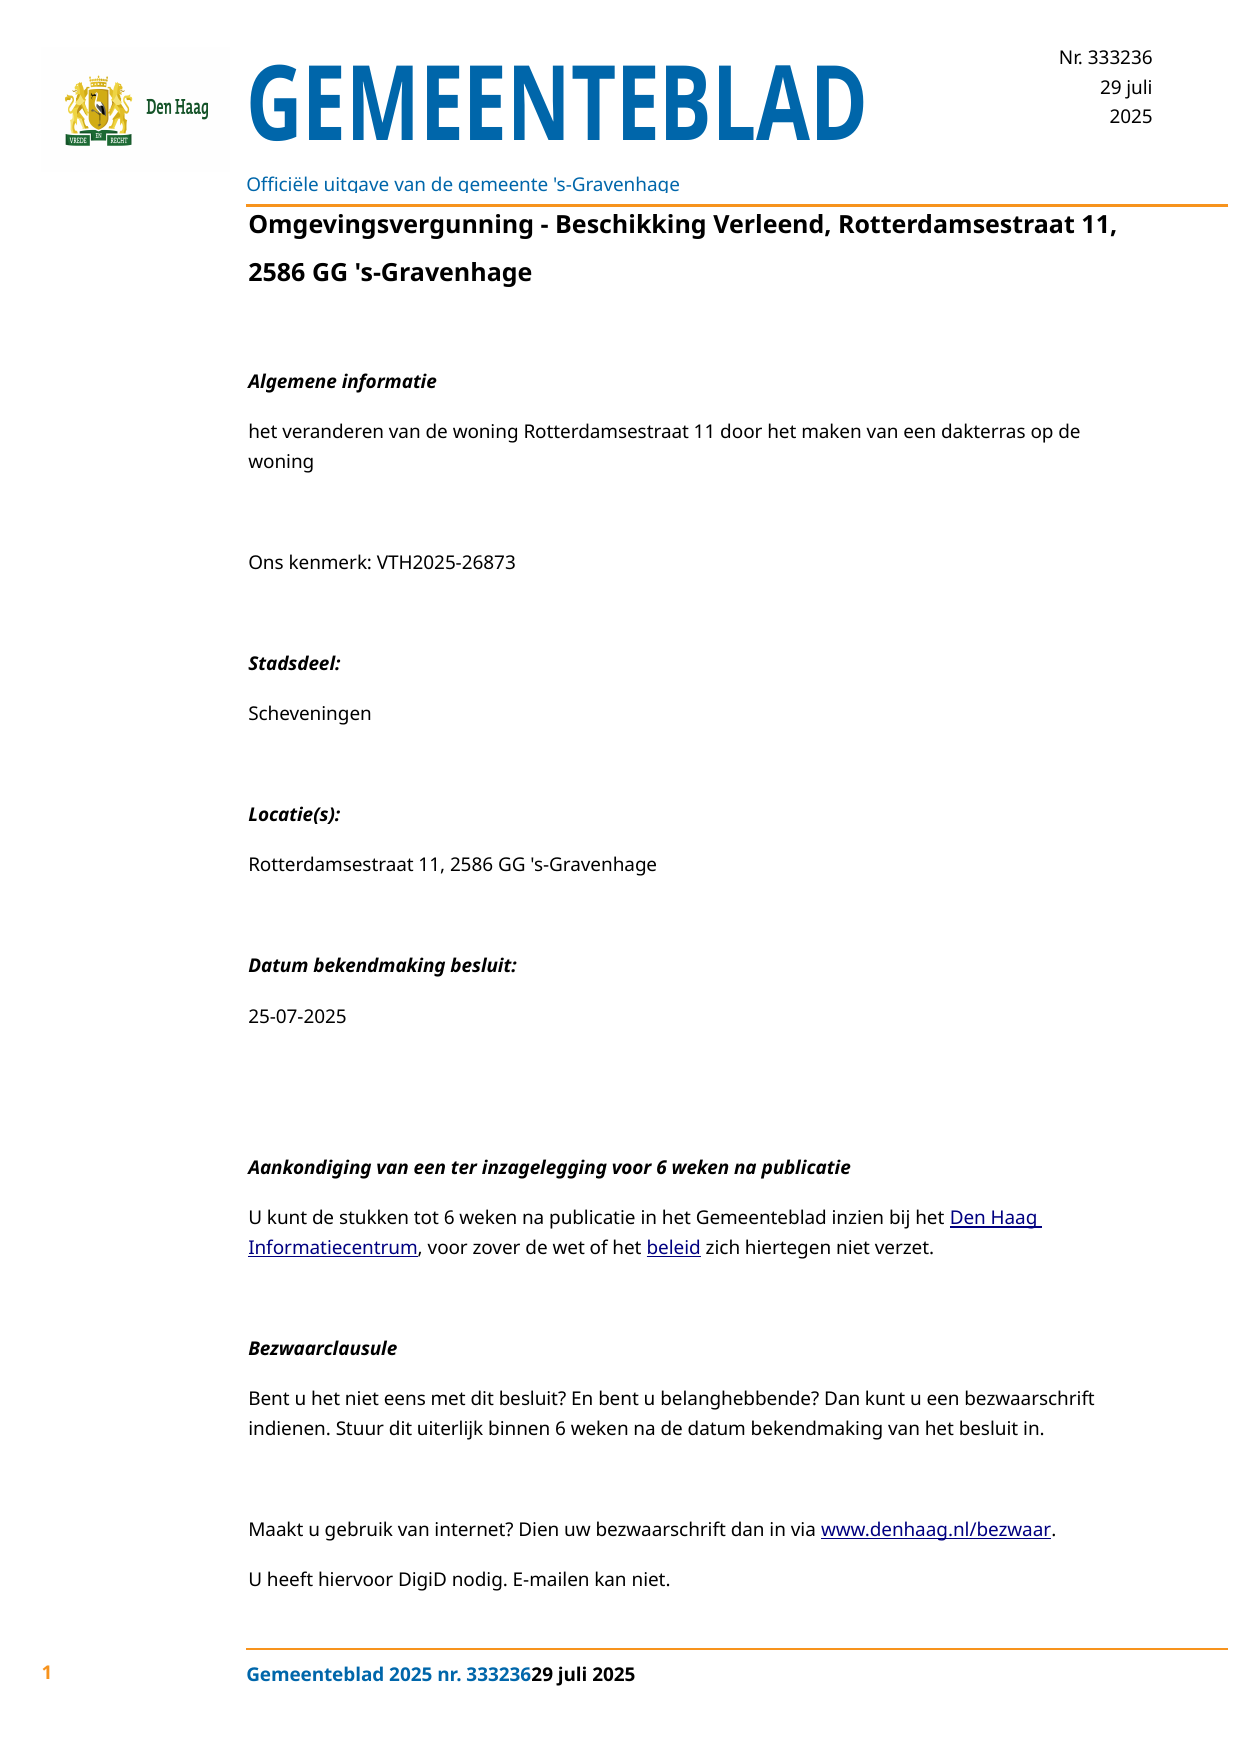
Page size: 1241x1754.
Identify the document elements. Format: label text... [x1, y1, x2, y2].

text Ons kenmerk: VTH2025-26873 [248, 549, 1152, 575]
picture [41, 47, 231, 172]
text U kunt de stukken tot 6 weken na publicatie in het Gemeenteblad inzien bij het Den Haag Informatiecentrum, voor zover de wet of het beleid zich hiertegen niet verzet. [248, 1204, 1152, 1260]
text Locatie(s): [248, 801, 1152, 827]
text U heeft hiervoor DigiD nodig. E-mailen kan niet. [248, 1566, 1152, 1592]
text Rotterdamsestraat 11, 2586 GG 's-Gravenhage [248, 852, 1152, 877]
text Stadsdeel: [248, 650, 1152, 676]
text Omgevingsvergunning - Beschikking Verleend, Rotterdamsestraat 11, 2586 GG 's-Gravenhage [248, 207, 1152, 288]
text Algemene informatie [248, 368, 1152, 394]
text Bent u het niet eens met dit besluit? En bent u belanghebbende? Dan kunt u een bezwaarschrift indienen. Stuur dit uiterlijk binnen 6 weken na de datum bekendmaking van het besluit in. [248, 1385, 1152, 1441]
text Scheveningen [248, 700, 1152, 726]
text Maakt u gebruik van internet? Dien uw bezwaarschrift dan in via www.denhaag.nl/bezwaar. [248, 1516, 1152, 1542]
text het veranderen van de woning Rotterdamsestraat 11 door het maken van een dakterras op de woning [248, 419, 1152, 474]
text 25-07-2025 [248, 1003, 1152, 1029]
text Aankondiging van een ter inzagelegging voor 6 weken na publicatie [248, 1154, 1152, 1180]
text Datum bekendmaking besluit: [248, 952, 1152, 978]
text Bezwaarclausule [248, 1335, 1152, 1361]
